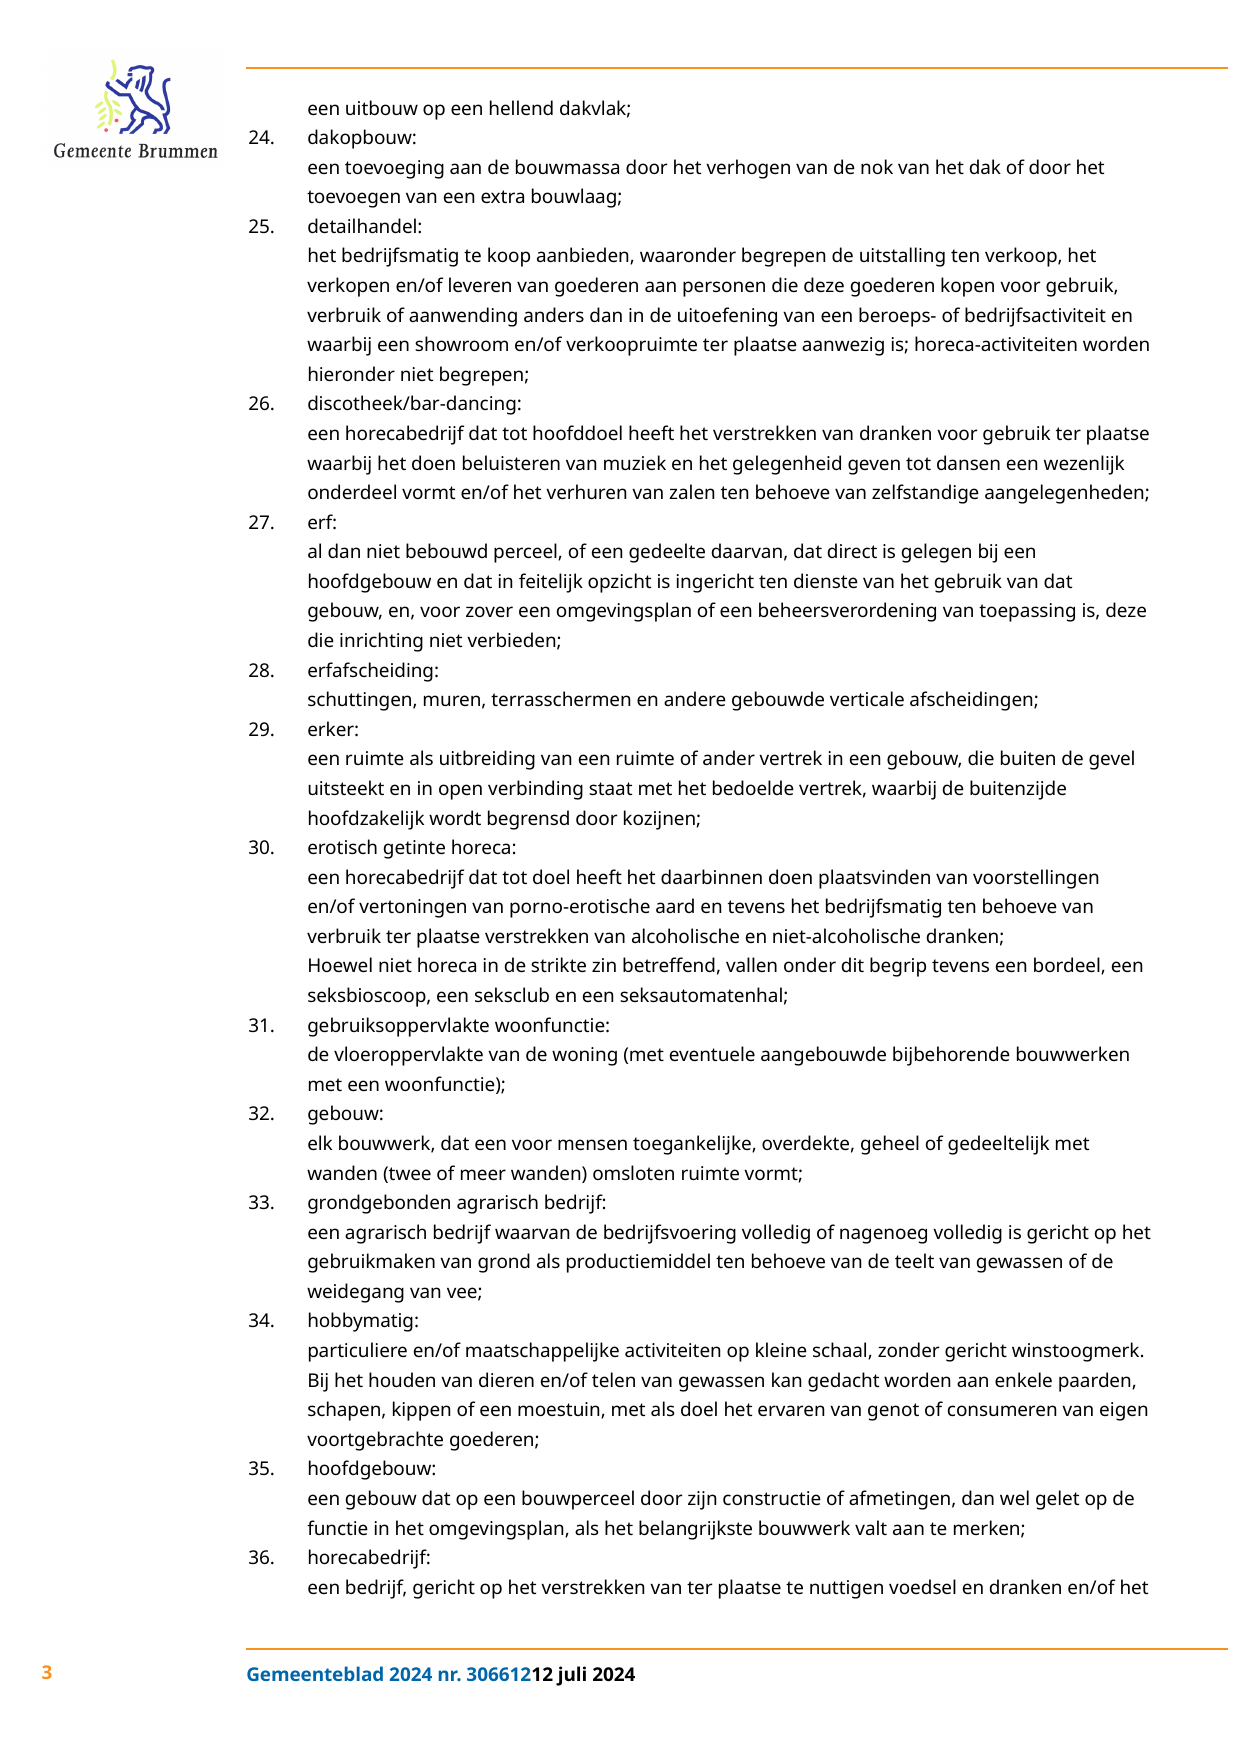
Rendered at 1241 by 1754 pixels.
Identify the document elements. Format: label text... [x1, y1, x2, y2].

list erf: [248, 509, 1152, 535]
list een bedrijf, gericht op het verstrekken van ter plaatse te nuttigen voedsel en dranken en/of het [248, 1574, 1152, 1600]
list elk bouwwerk, dat een voor mensen toegankelijke, overdekte, geheel of gedeeltelijk met wanden (twee of meer wanden) omsloten ruimte vormt; [248, 1130, 1152, 1186]
list horecabedrijf: [248, 1544, 1152, 1570]
list het bedrijfsmatig te koop aanbieden, waaronder begrepen de uitstalling ten verkoop, het verkopen en/of leveren van goederen aan personen die deze goederen kopen voor gebruik, verbruik of aanwending anders dan in de uitoefening van een beroeps- of bedrijfsactiviteit en waarbij een showroom en/of verkoopruimte ter plaatse aanwezig is; horeca-activiteiten worden hieronder niet begrepen; [248, 243, 1152, 387]
list Hoewel niet horeca in de strikte zin betreffend, vallen onder dit begrip tevens een bordeel, een seksbioscoop, een seksclub en een seksautomatenhal; [248, 953, 1152, 1008]
list al dan niet bebouwd perceel, of een gedeelte daarvan, dat direct is gelegen bij een hoofdgebouw en dat in feitelijk opzicht is ingericht ten dienste van het gebruik van dat gebouw, en, voor zover een omgevingsplan of een beheersverordening van toepassing is, deze die inrichting niet verbieden; [248, 538, 1152, 653]
list een gebouw dat op een bouwperceel door zijn constructie of afmetingen, dan wel gelet op de functie in het omgevingsplan, als het belangrijkste bouwwerk valt aan te merken; [248, 1485, 1152, 1541]
list een ruimte als uitbreiding van een ruimte of ander vertrek in een gebouw, die buiten de gevel uitsteekt en in open verbinding staat met het bedoelde vertrek, waarbij de buitenzijde hoofdzakelijk wordt begrensd door kozijnen; [248, 746, 1152, 831]
list discotheek/bar-dancing: [248, 391, 1152, 416]
list erfafscheiding: [248, 657, 1152, 683]
list gebouw: [248, 1101, 1152, 1126]
list erotisch getinte horeca: [248, 834, 1152, 860]
list gebruiksoppervlakte woonfunctie: [248, 1012, 1152, 1038]
list hobbymatig: [248, 1308, 1152, 1333]
list een uitbouw op een hellend dakvlak; [248, 95, 1152, 121]
list een horecabedrijf dat tot hoofddoel heeft het verstrekken van dranken voor gebruik ter plaatse waarbij het doen beluisteren van muziek en het gelegenheid geven tot dansen een wezenlijk onderdeel vormt en/of het verhuren van zalen ten behoeve van zelfstandige aangelegenheden; [248, 420, 1152, 505]
list een toevoeging aan de bouwmassa door het verhogen van de nok van het dak of door het toevoegen van een extra bouwlaag; [248, 154, 1152, 209]
list erker: [248, 716, 1152, 742]
list schuttingen, muren, terrasschermen en andere gebouwde verticale afscheidingen; [248, 686, 1152, 712]
list een horecabedrijf dat tot doel heeft het daarbinnen doen plaatsvinden van voorstellingen en/of vertoningen van porno-erotische aard en tevens het bedrijfsmatig ten behoeve van verbruik ter plaatse verstrekken van alcoholische en niet-alcoholische dranken; [248, 864, 1152, 949]
list dakopbouw: [248, 124, 1152, 150]
list een agrarisch bedrijf waarvan de bedrijfsvoering volledig of nagenoeg volledig is gericht op het gebruikmaken van grond als productiemiddel ten behoeve van de teelt van gewassen of de weidegang van vee; [248, 1219, 1152, 1304]
list detailhandel: [248, 213, 1152, 239]
list grondgebonden agrarisch bedrijf: [248, 1189, 1152, 1215]
list de vloeroppervlakte van de woning (met eventuele aangebouwde bijbehorende bouwwerken met een woonfunctie); [248, 1041, 1152, 1097]
list hoofdgebouw: [248, 1456, 1152, 1481]
list particuliere en/of maatschappelijke activiteiten op kleine schaal, zonder gericht winstoogmerk. Bij het houden van dieren en/of telen van gewassen kan gedacht worden aan enkele paarden, schapen, kippen of een moestuin, met als doel het ervaren van genot of consumeren van eigen voortgebrachte goederen; [248, 1337, 1152, 1452]
picture [41, 47, 231, 172]
